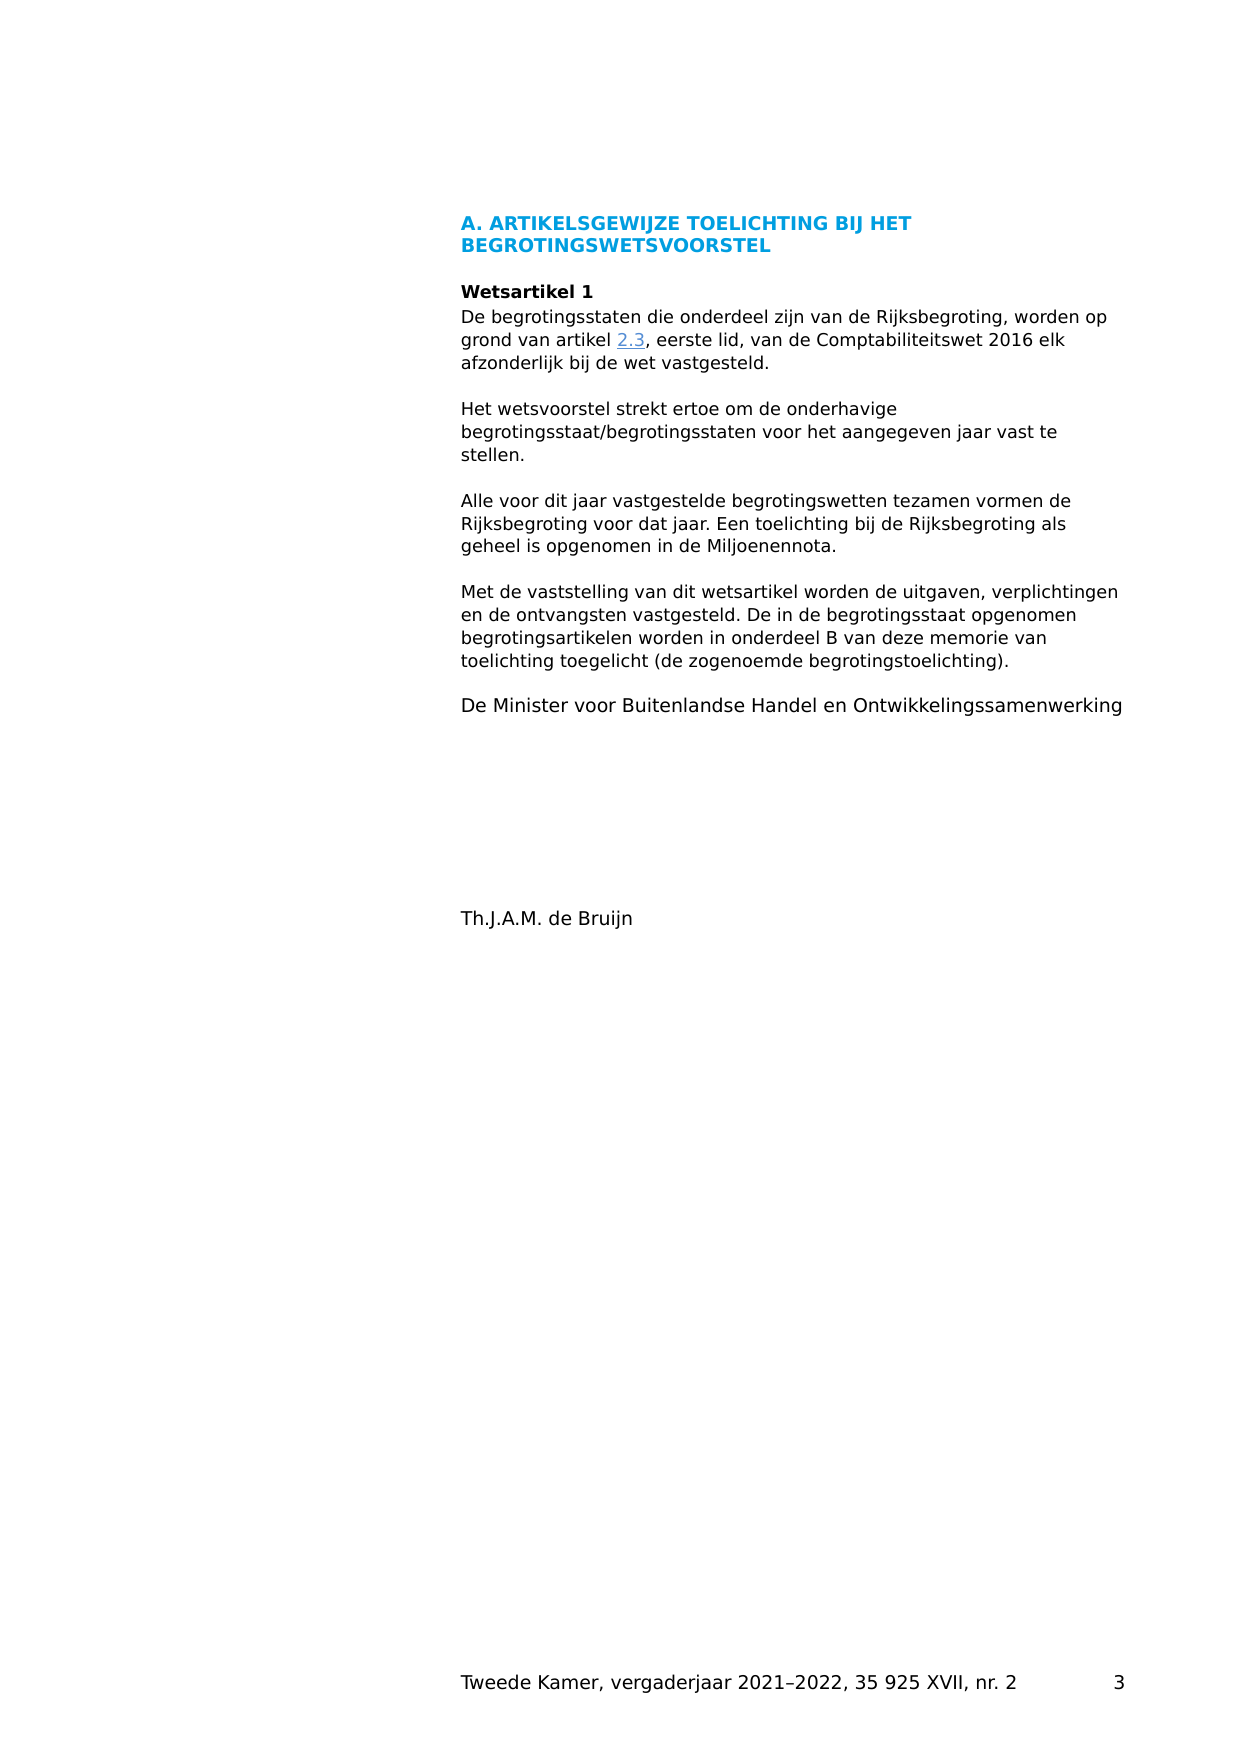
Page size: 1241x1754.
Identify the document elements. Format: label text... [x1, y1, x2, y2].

text Th.J.A.M. de Bruijn [461, 908, 1125, 929]
text De begrotingsstaten die onderdeel zijn van de Rijksbegroting, worden op grond van artikel 2.3, eerste lid, van de Comptabiliteitswet 2016 elk afzonderlijk bij de wet vastgesteld. [461, 305, 1125, 374]
text Alle voor dit jaar vastgestelde begrotingswetten tezamen vormen de Rijksbegroting voor dat jaar. Een toelichting bij de Rijksbegroting als geheel is opgenomen in de Miljoenennota. [461, 489, 1125, 557]
text Het wetsvoorstel strekt ertoe om de onderhavige begrotingsstaat/begrotingsstaten voor het aangegeven jaar vast te stellen. [461, 397, 1125, 466]
text Met de vaststelling van dit wetsartikel worden de uitgaven, verplichtingen en de ontvangsten vastgesteld. De in de begrotingsstaat opgenomen begrotingsartikelen worden in onderdeel B van deze memorie van toelichting toegelicht (de zogenoemde begrotingstoelichting). [461, 580, 1125, 672]
text Wetsartikel 1 [461, 280, 1125, 303]
text De Minister voor Buitenlandse Handel en Ontwikkelingssamenwerking [461, 695, 1125, 717]
title A. Artikelsgewijze toelichting bij het begrotingswetsvoorstel [461, 213, 1125, 257]
